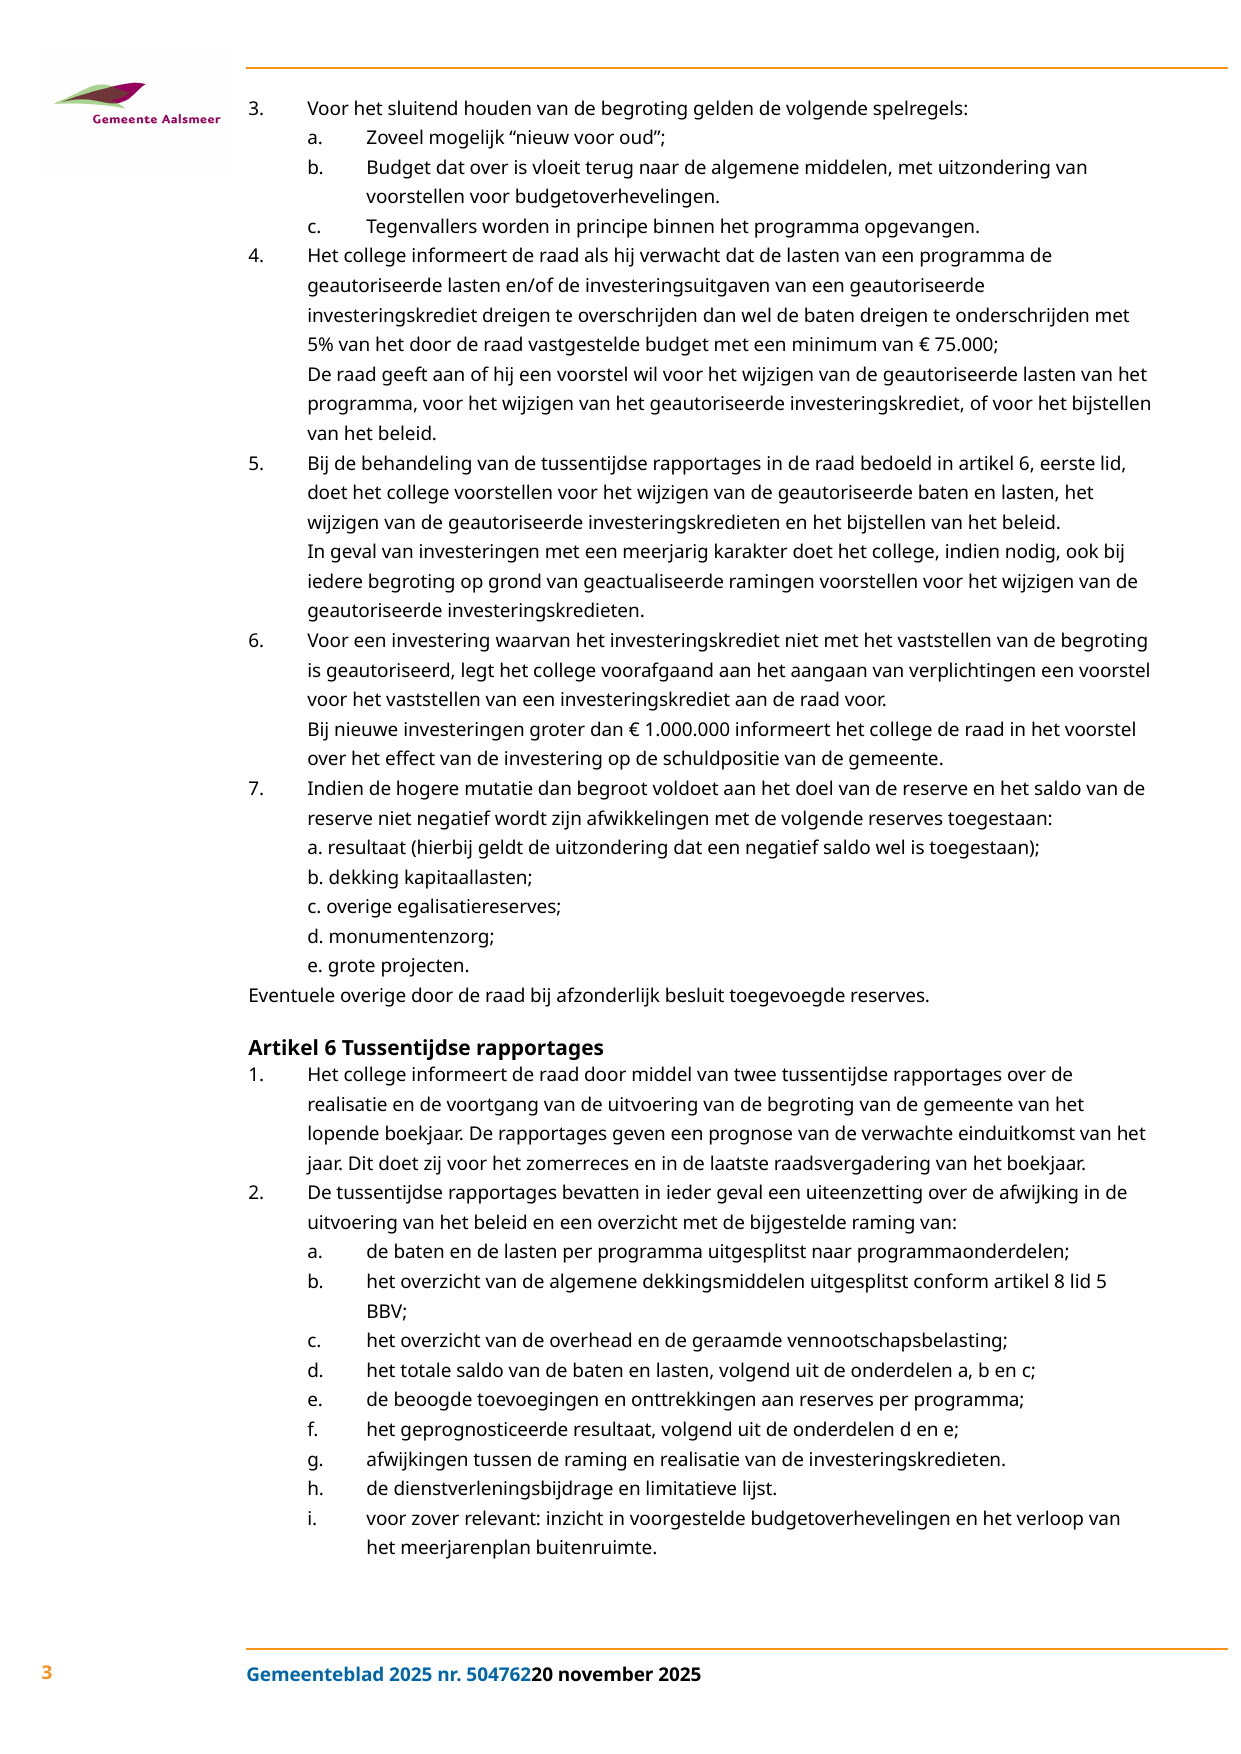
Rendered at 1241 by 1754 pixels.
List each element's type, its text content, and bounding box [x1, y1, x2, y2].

list In geval van investeringen met een meerjarig karakter doet het college, indien nodig, ook bij iedere begroting op grond van geactualiseerde ramingen voorstellen voor het wijzigen van de geautoriseerde investeringskredieten. [248, 538, 1152, 623]
list Voor een investering waarvan het investeringskrediet niet met het vaststellen van de begroting is geautoriseerd, legt het college voorafgaand aan het aangaan van verplichtingen een voorstel voor het vaststellen van een investeringskrediet aan de raad voor. [248, 627, 1152, 712]
list afwijkingen tussen de raming en realisatie van de investeringskredieten. [307, 1446, 1152, 1471]
list Het college informeert de raad door middel van twee tussentijdse rapportages over de realisatie en de voortgang van de uitvoering van de begroting van de gemeente van het lopende boekjaar. De rapportages geven een prognose van de verwachte einduitkomst van het jaar. Dit doet zij voor het zomerreces en in de laatste raadsvergadering van het boekjaar. [248, 1061, 1152, 1176]
list d. monumentenzorg; [248, 923, 1152, 949]
list de baten en de lasten per programma uitgesplitst naar programmaonderdelen; [307, 1239, 1152, 1264]
list Budget dat over is vloeit terug naar de algemene middelen, met uitzondering van voorstellen voor budgetoverhevelingen. [307, 154, 1152, 209]
list Indien de hogere mutatie dan begroot voldoet aan het doel van de reserve en het saldo van de reserve niet negatief wordt zijn afwikkelingen met de volgende reserves toegestaan: [248, 775, 1152, 831]
list Bij nieuwe investeringen groter dan € 1.000.000 informeert het college de raad in het voorstel over het effect van de investering op de schuldpositie van de gemeente. [248, 716, 1152, 771]
list Bij de behandeling van de tussentijdse rapportages in de raad bedoeld in artikel 6, eerste lid, doet het college voorstellen voor het wijzigen van de geautoriseerde baten en lasten, het wijzigen van de geautoriseerde investeringskredieten en het bijstellen van het beleid. [248, 450, 1152, 535]
list de beoogde toevoegingen en onttrekkingen aan reserves per programma; [307, 1387, 1152, 1412]
list de dienstverleningsbijdrage en limitatieve lijst. [307, 1475, 1152, 1501]
list het geprognosticeerde resultaat, volgend uit de onderdelen d en e; [307, 1416, 1152, 1442]
list a. resultaat (hierbij geldt de uitzondering dat een negatief saldo wel is toegestaan); [248, 834, 1152, 860]
picture [41, 47, 231, 172]
list De raad geeft aan of hij een voorstel wil voor het wijzigen van de geautoriseerde lasten van het programma, voor het wijzigen van het geautoriseerde investeringskrediet, of voor het bijstellen van het beleid. [248, 361, 1152, 446]
list voor zover relevant: inzicht in voorgestelde budgetoverhevelingen en het verloop van het meerjarenplan buitenruimte. [307, 1505, 1152, 1560]
list Het college informeert de raad als hij verwacht dat de lasten van een programma de geautoriseerde lasten en/of de investeringsuitgaven van een geautoriseerde investeringskrediet dreigen te overschrijden dan wel de baten dreigen te onderschrijden met 5% van het door de raad vastgestelde budget met een minimum van € 75.000; [248, 243, 1152, 357]
list b. dekking kapitaallasten; [248, 864, 1152, 890]
list Zoveel mogelijk “nieuw voor oud”; [307, 124, 1152, 150]
text Eventuele overige door de raad bij afzonderlijk besluit toegevoegde reserves. [248, 982, 1152, 1008]
list De tussentijdse rapportages bevatten in ieder geval een uiteenzetting over de afwijking in de uitvoering van het beleid en een overzicht met de bijgestelde raming van: [248, 1179, 1152, 1235]
list het totale saldo van de baten en lasten, volgend uit de onderdelen a, b en c; [307, 1357, 1152, 1383]
list e. grote projecten. [248, 953, 1152, 978]
list c. overige egalisatiereserves; [248, 893, 1152, 919]
list het overzicht van de algemene dekkingsmiddelen uitgesplitst conform artikel 8 lid 5 BBV; [307, 1268, 1152, 1323]
list Tegenvallers worden in principe binnen het programma opgevangen. [307, 213, 1152, 239]
list het overzicht van de overhead en de geraamde vennootschapsbelasting; [307, 1327, 1152, 1353]
list Voor het sluitend houden van de begroting gelden de volgende spelregels: [248, 95, 1152, 121]
text Artikel 6 Tussentijdse rapportages [248, 1033, 1152, 1061]
